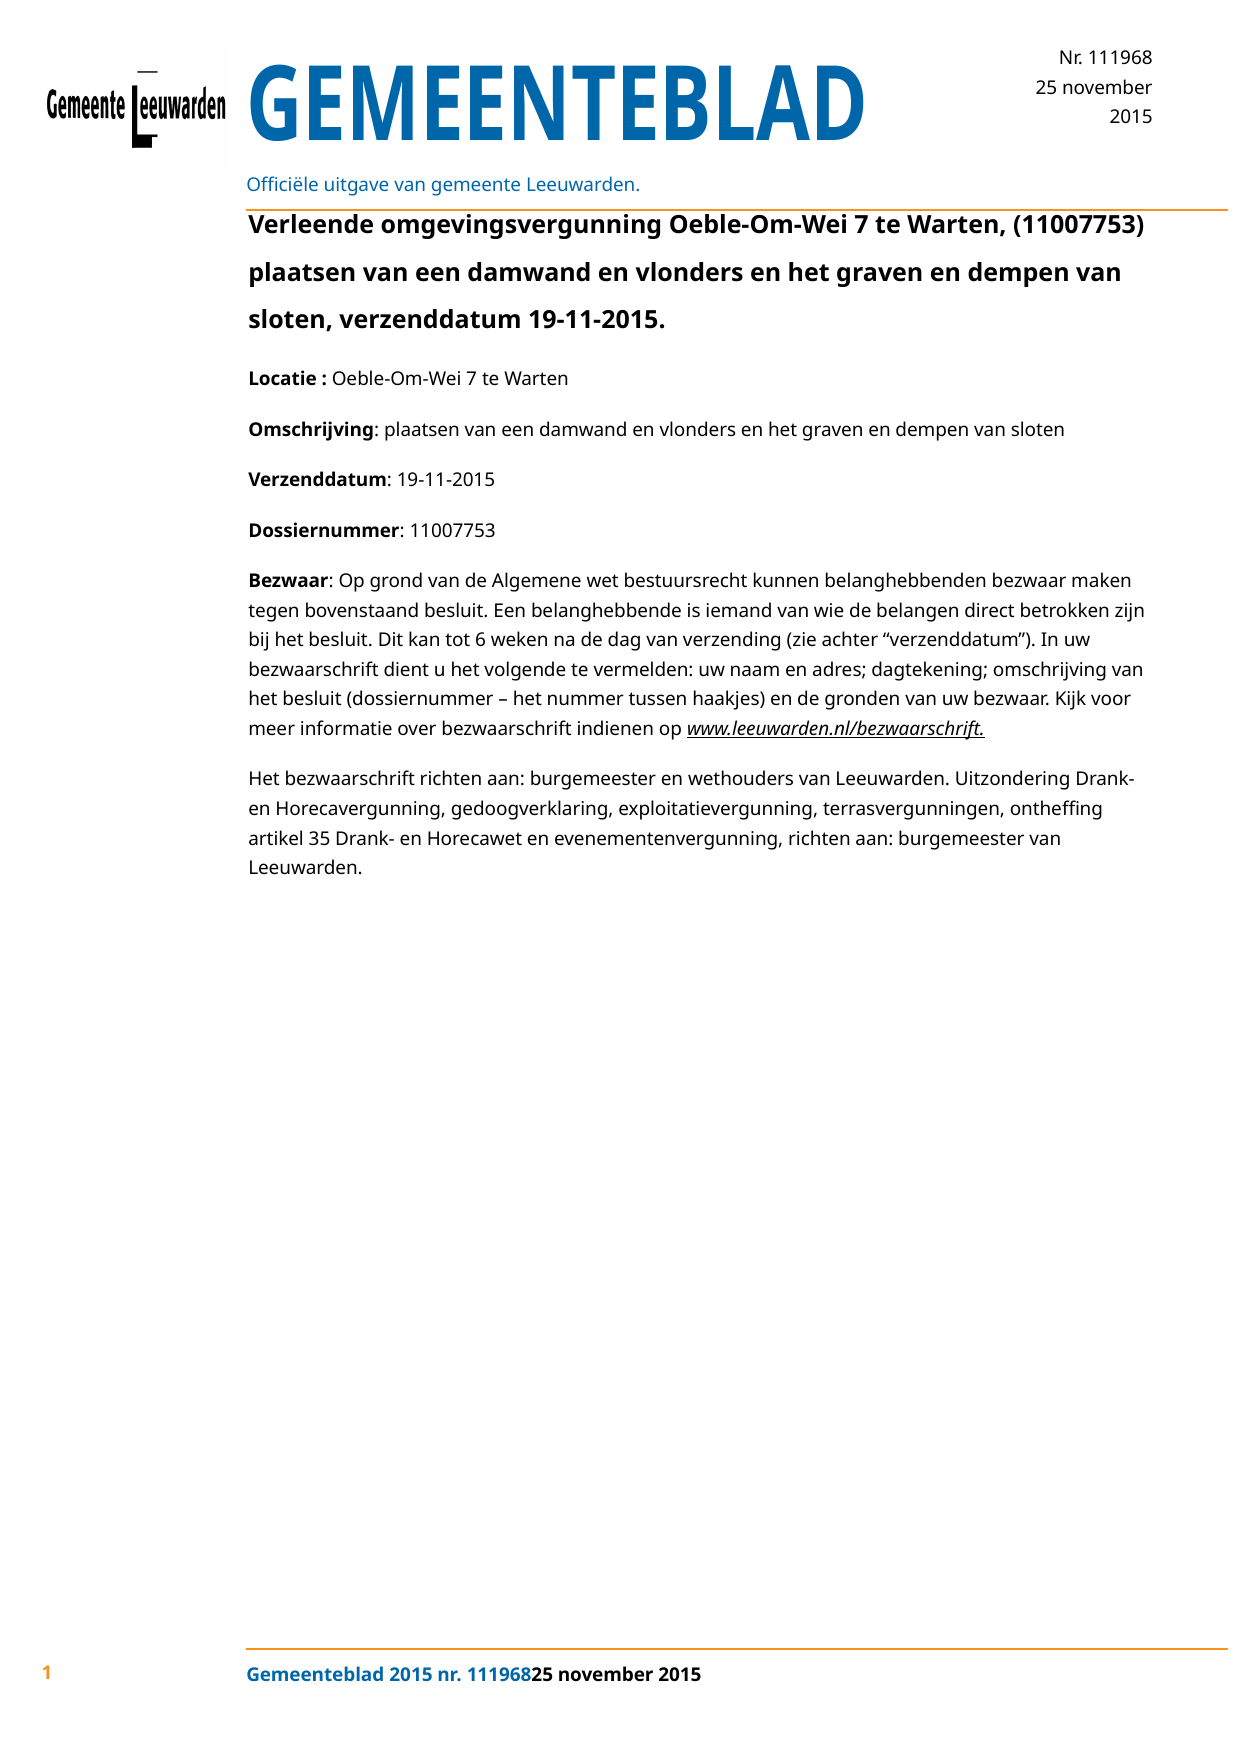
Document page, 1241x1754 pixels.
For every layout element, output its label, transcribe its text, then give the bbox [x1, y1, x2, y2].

text Het bezwaarschrift richten aan: burgemeester en wethouders van Leeuwarden. Uitzondering Drank- en Horecavergunning, gedoogverklaring, exploitatievergunning, terrasvergunningen, ontheffing artikel 35 Drank- en Horecawet en evenementenvergunning, richten aan: burgemeester van Leeuwarden. [248, 766, 1152, 880]
text Omschrijving: plaatsen van een damwand en vlonders en het graven en dempen van sloten [248, 416, 1152, 442]
picture [41, 47, 231, 172]
text Verzenddatum: 19-11-2015 [248, 466, 1152, 492]
text Dossiernummer: 11007753 [248, 517, 1152, 542]
text Verleende omgevingsvergunning Oeble-Om-Wei 7 te Warten, (11007753) plaatsen van een damwand en vlonders en het graven en dempen van sloten, verzenddatum 19-11-2015. [248, 211, 1152, 336]
text Locatie : Oeble-Om-Wei 7 te Warten [248, 366, 1152, 391]
text Bezwaar: Op grond van de Algemene wet bestuursrecht kunnen belanghebbenden bezwaar maken tegen bovenstaand besluit. Een belanghebbende is iemand van wie de belangen direct betrokken zijn bij het besluit. Dit kan tot 6 weken na de dag van verzending (zie achter “verzenddatum”). In uw bezwaarschrift dient u het volgende te vermelden: uw naam en adres; dagtekening; omschrijving van het besluit (dossiernummer – het nummer tussen haakjes) en de gronden van uw bezwaar. Kijk voor meer informatie over bezwaarschrift indienen op www.leeuwarden.nl/bezwaarschrift. [248, 567, 1152, 741]
